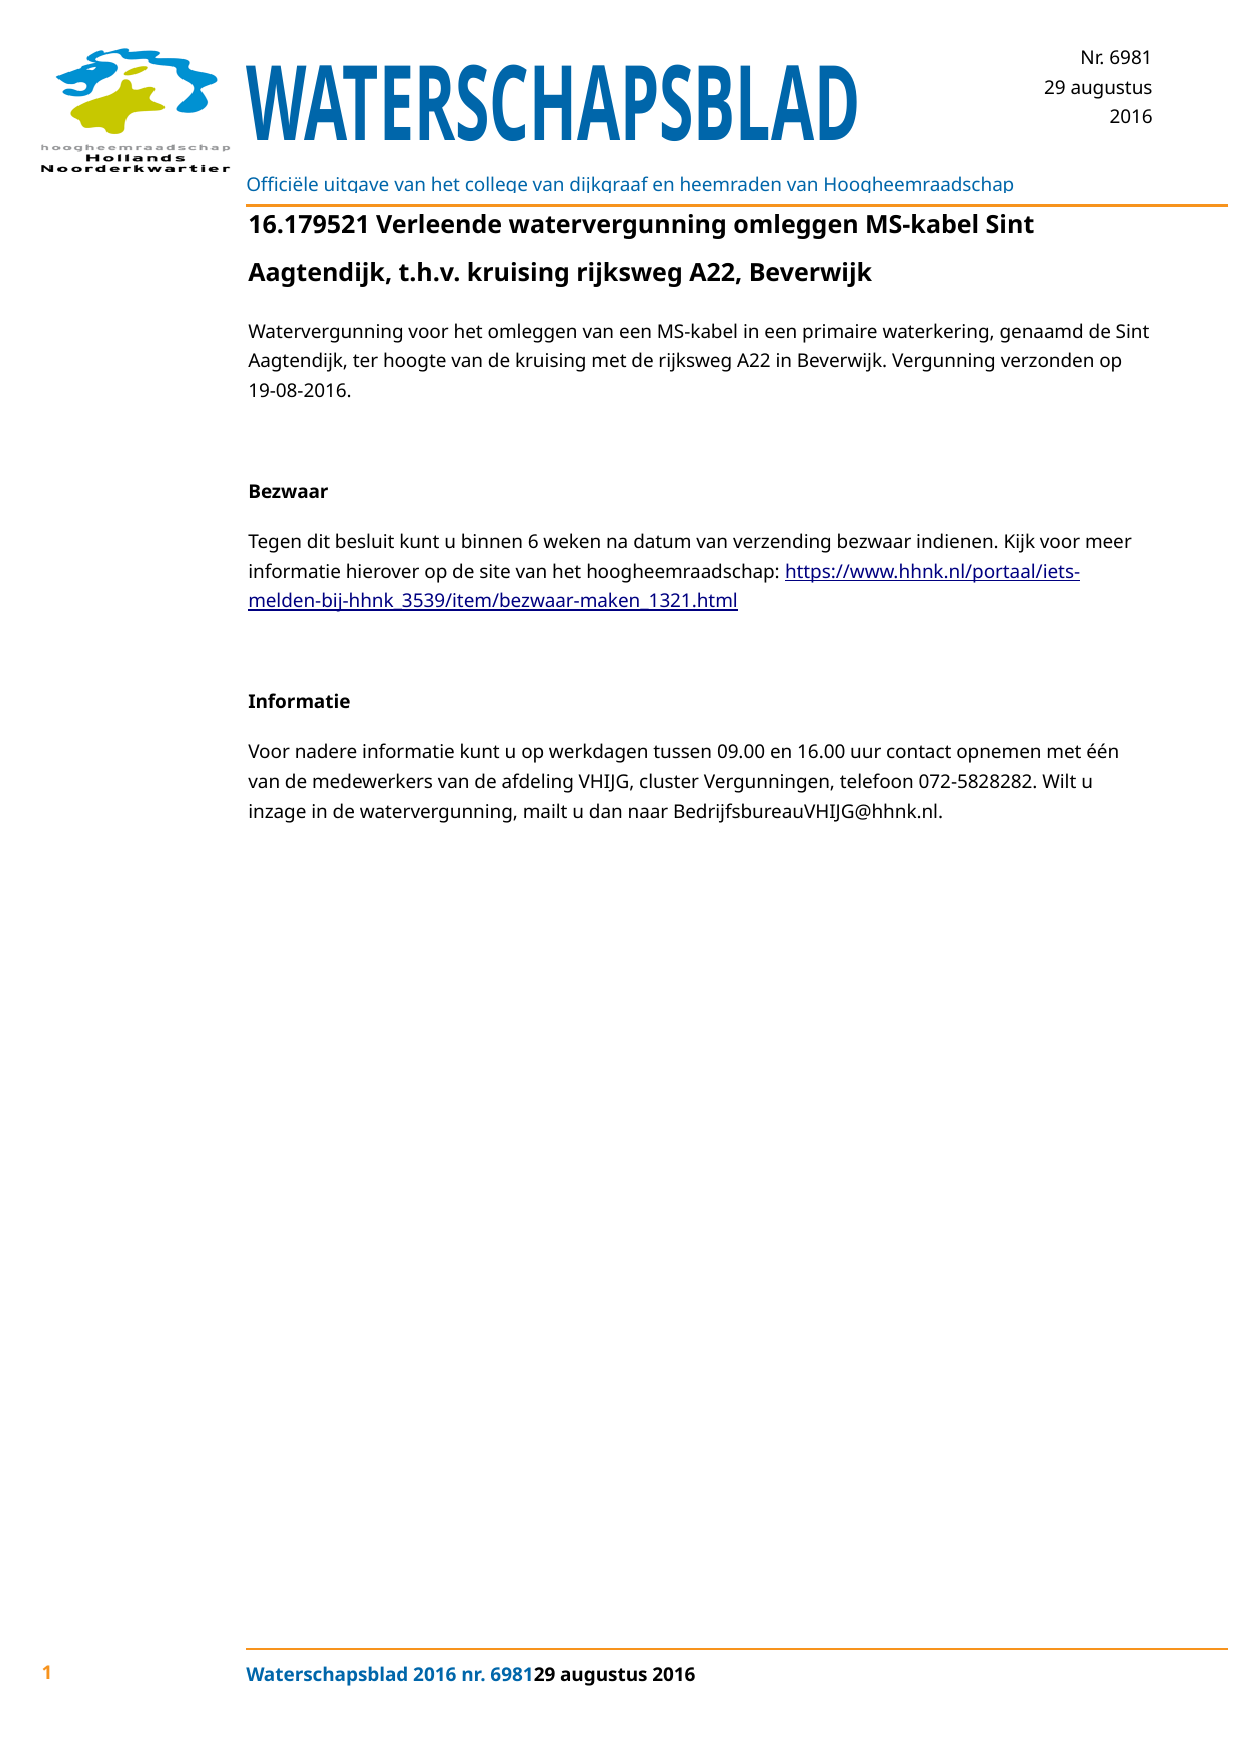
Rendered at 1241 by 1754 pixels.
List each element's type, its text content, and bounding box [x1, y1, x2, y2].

text Bezwaar [248, 478, 1152, 504]
text 16.179521 Verleende watervergunning omleggen MS-kabel Sint Aagtendijk, t.h.v. kruising rijksweg A22, Beverwijk [248, 207, 1152, 288]
text Informatie [248, 688, 1152, 714]
text Voor nadere informatie kunt u op werkdagen tussen 09.00 en 16.00 uur contact opnemen met één van de medewerkers van de afdeling VHIJG, cluster Vergunningen, telefoon 072-5828282. Wilt u inzage in de watervergunning, mailt u dan naar BedrijfsbureauVHIJG@hhnk.nl. [248, 739, 1152, 824]
text Watervergunning voor het omleggen van een MS-kabel in een primaire waterkering, genaamd de Sint Aagtendijk, ter hoogte van de kruising met de rijksweg A22 in Beverwijk. Vergunning verzonden op 19-08-2016. [248, 318, 1152, 403]
text Tegen dit besluit kunt u binnen 6 weken na datum van verzending bezwaar indienen. Kijk voor meer informatie hierover op de site van het hoogheemraadschap: https://www.hhnk.nl/portaal/iets-melden-bij-hhnk_3539/item/bezwaar-maken_1321.html [248, 528, 1152, 613]
picture [41, 47, 231, 172]
